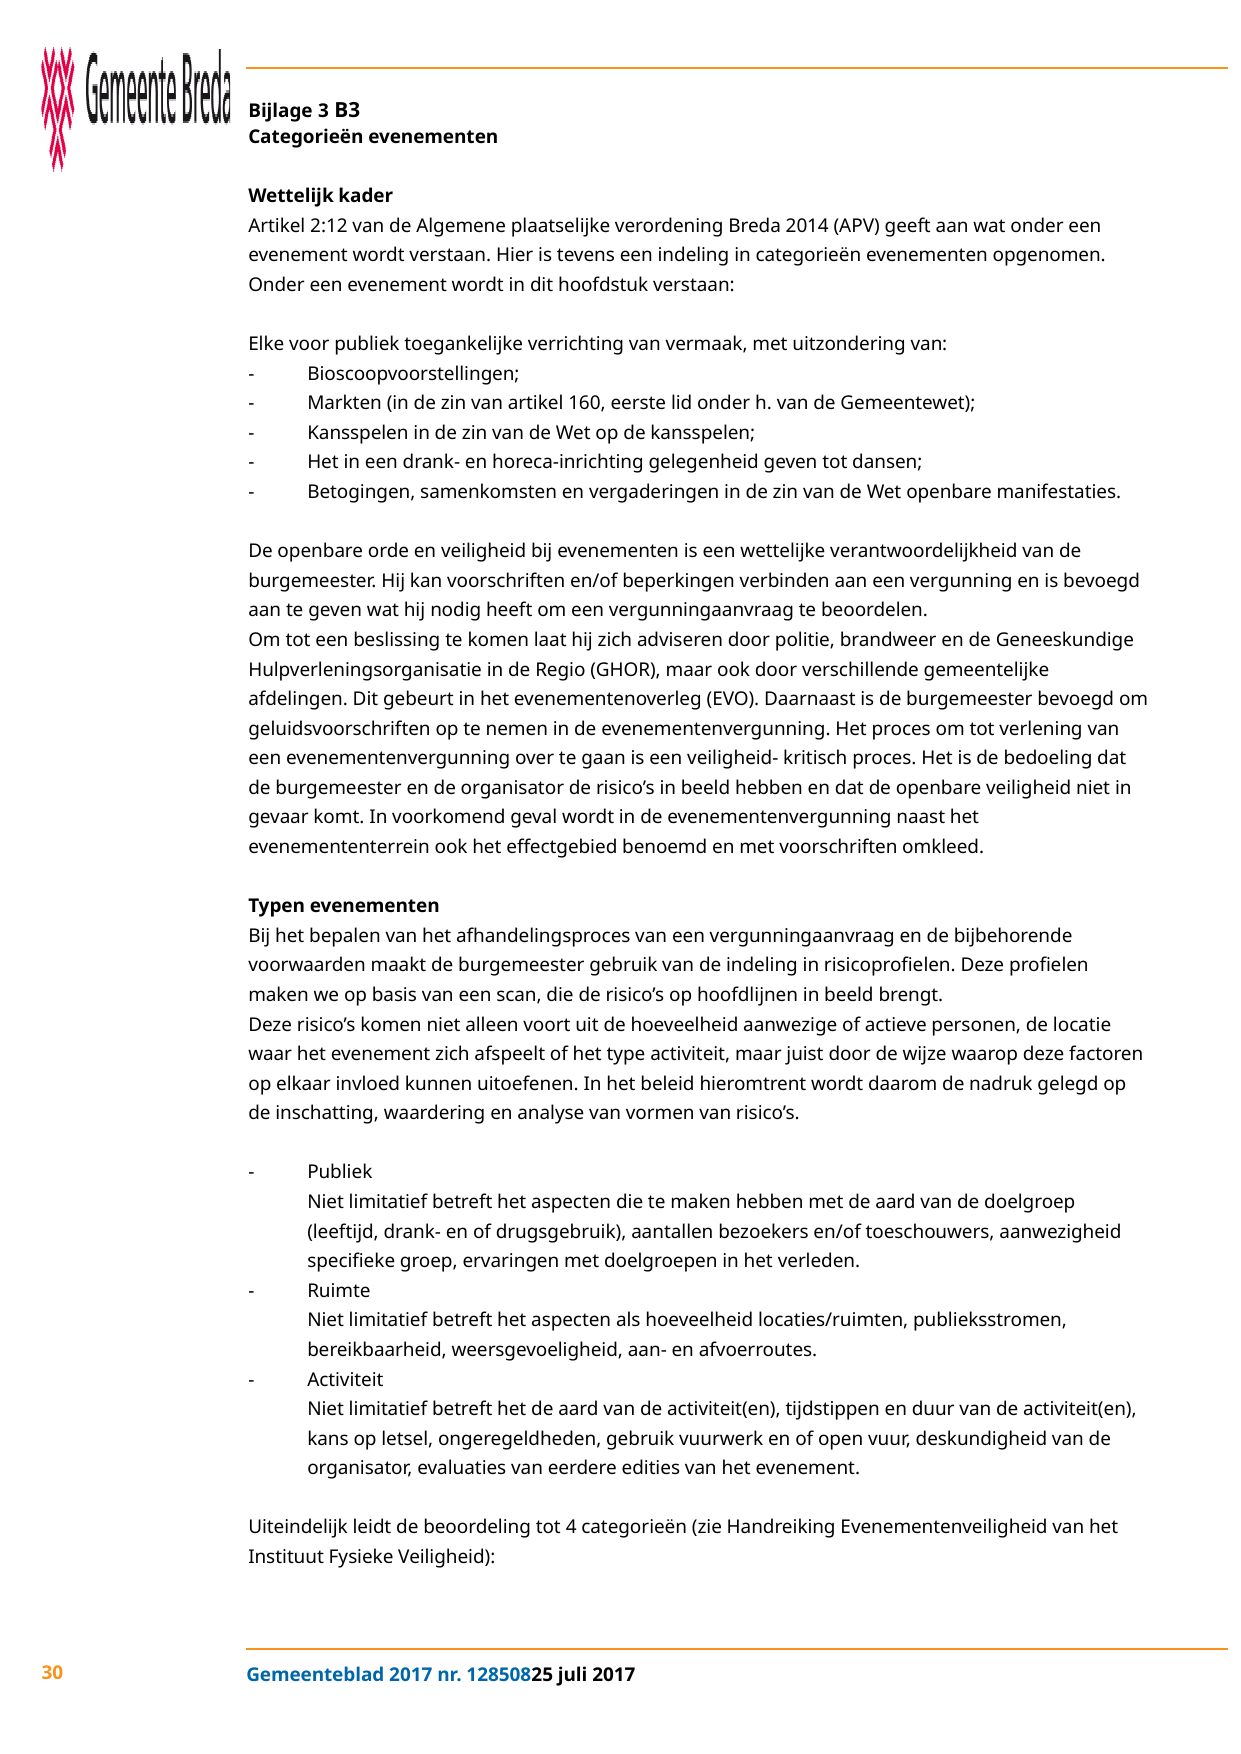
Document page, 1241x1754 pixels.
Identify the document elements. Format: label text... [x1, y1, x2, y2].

list Ruimte [248, 1277, 1152, 1303]
text Uiteindelijk leidt de beoordeling tot 4 categorieën (zie Handreiking Evenementenveiligheid van het Instituut Fysieke Veiligheid): [248, 1514, 1152, 1569]
text Onder een evenement wordt in dit hoofdstuk verstaan: [248, 271, 1152, 297]
text Deze risico’s komen niet alleen voort uit de hoeveelheid aanwezige of actieve personen, de locatie waar het evenement zich afspeelt of het type activiteit, maar juist door de wijze waarop deze factoren op elkaar invloed kunnen uitoefenen. In het beleid hieromtrent wordt daarom de nadruk gelegd op de inschatting, waardering en analyse van vormen van risico’s. [248, 1011, 1152, 1125]
picture [41, 47, 231, 172]
text De openbare orde en veiligheid bij evenementen is een wettelijke verantwoordelijkheid van de burgemeester. Hij kan voorschriften en/of beperkingen verbinden aan een vergunning en is bevoegd aan te geven wat hij nodig heeft om een vergunningaanvraag te beoordelen. [248, 537, 1152, 622]
list Activiteit [248, 1366, 1152, 1392]
list Het in een drank- en horeca-inrichting gelegenheid geven tot dansen; [248, 449, 1152, 474]
list Bioscoopvoorstellingen; [248, 360, 1152, 386]
text Artikel 2:12 van de Algemene plaatselijke verordening Breda 2014 (APV) geeft aan wat onder een evenement wordt verstaan. Hier is tevens een indeling in categorieën evenementen opgenomen. [248, 212, 1152, 267]
list Markten (in de zin van artikel 160, eerste lid onder h. van de Gemeentewet); [248, 389, 1152, 415]
text Elke voor publiek toegankelijke verrichting van vermaak, met uitzondering van: [248, 330, 1152, 356]
list Niet limitatief betreft het aspecten als hoeveelheid locaties/ruimten, publieksstromen, bereikbaarheid, weersgevoeligheid, aan- en afvoerroutes. [248, 1307, 1152, 1362]
list Niet limitatief betreft het aspecten die te maken hebben met de aard van de doelgroep (leeftijd, drank- en of drugsgebruik), aantallen bezoekers en/of toeschouwers, aanwezigheid specifieke groep, ervaringen met doelgroepen in het verleden. [248, 1188, 1152, 1273]
text Bij het bepalen van het afhandelingsproces van een vergunningaanvraag en de bijbehorende voorwaarden maakt de burgemeester gebruik van de indeling in risicoprofielen. Deze profielen maken we op basis van een scan, die de risico’s op hoofdlijnen in beeld brengt. [248, 922, 1152, 1007]
text Bijlage 3 B3 [248, 95, 1152, 123]
list Betogingen, samenkomsten en vergaderingen in de zin van de Wet openbare manifestaties. [248, 478, 1152, 504]
text Categorieën evenementen [248, 123, 1152, 149]
list Kansspelen in de zin van de Wet op de kansspelen; [248, 419, 1152, 445]
text Typen evenementen [248, 892, 1152, 918]
text Om tot een beslissing te komen laat hij zich adviseren door politie, brandweer en de Geneeskundige Hulpverleningsorganisatie in de Regio (GHOR), maar ook door verschillende gemeentelijke afdelingen. Dit gebeurt in het evenementenoverleg (EVO). Daarnaast is de burgemeester bevoegd om geluidsvoorschriften op te nemen in de evenementenvergunning. Het proces om tot verlening van een evenementenvergunning over te gaan is een veiligheid- kritisch proces. Het is de bedoeling dat de burgemeester en de organisator de risico’s in beeld hebben en dat de openbare veiligheid niet in gevaar komt. In voorkomend geval wordt in de evenementenvergunning naast het evenemententerrein ook het effectgebied benoemd en met voorschriften omkleed. [248, 626, 1152, 859]
text Wettelijk kader [248, 182, 1152, 208]
list Publiek [248, 1159, 1152, 1184]
list Niet limitatief betreft het de aard van de activiteit(en), tijdstippen en duur van de activiteit(en), kans op letsel, ongeregeldheden, gebruik vuurwerk en of open vuur, deskundigheid van de organisator, evaluaties van eerdere edities van het evenement. [248, 1395, 1152, 1480]
